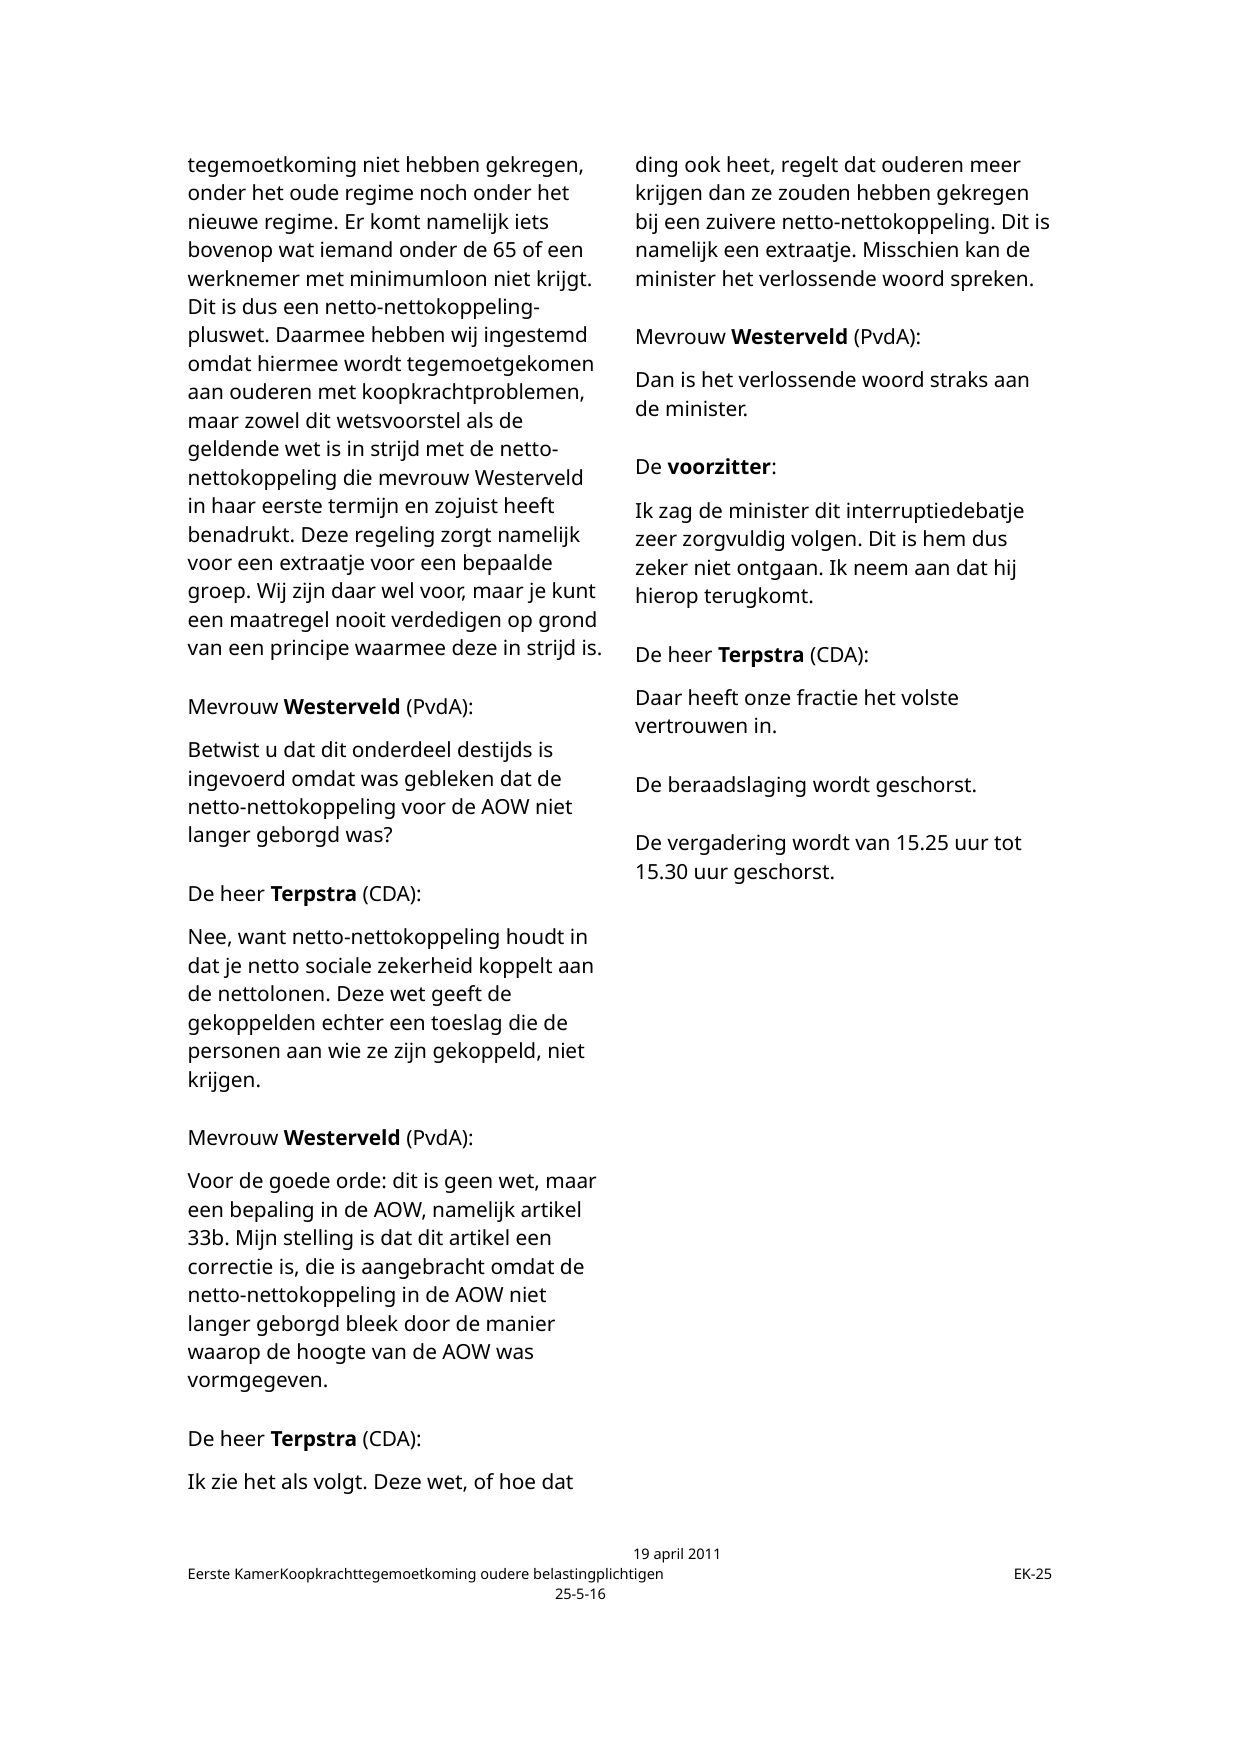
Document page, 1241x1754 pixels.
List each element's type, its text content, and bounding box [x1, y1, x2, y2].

text Nee, want netto-nettokoppeling houdt in dat je netto sociale zekerheid koppelt aan de nettolonen. Deze wet geeft de gekoppelden echter een toeslag die de personen aan wie ze zijn gekoppeld, niet krijgen. [187, 922, 605, 1093]
text De voorzitter: [635, 452, 1053, 481]
text Betwist u dat dit onderdeel destijds is ingevoerd omdat was gebleken dat de netto-nettokoppeling voor de AOW niet langer geborgd was? [187, 735, 605, 849]
text Ik zie het als volgt. Deze wet, of hoe dat [187, 1467, 605, 1496]
text Ik zag de minister dit interruptiedebatje zeer zorgvuldig volgen. Dit is hem dus zeker niet ontgaan. Ik neem aan dat hij hierop terugkomt. [635, 496, 1053, 610]
text Daar heeft onze fractie het volste vertrouwen in. [635, 683, 1053, 740]
text tegemoetkoming niet hebben gekregen, onder het oude regime noch onder het nieuwe regime. Er komt namelijk iets bovenop wat iemand onder de 65 of een werknemer met minimumloon niet krijgt. Dit is dus een netto-nettokoppeling-pluswet. Daarmee hebben wij ingestemd omdat hiermee wordt tegemoetgekomen aan ouderen met koopkrachtproblemen, maar zowel dit wetsvoorstel als de geldende wet is in strijd met de netto-nettokoppeling die mevrouw Westerveld in haar eerste termijn en zojuist heeft benadrukt. Deze regeling zorgt namelijk voor een extraatje voor een bepaalde groep. Wij zijn daar wel voor, maar je kunt een maatregel nooit verdedigen op grond van een principe waarmee deze in strijd is. [187, 150, 605, 662]
text De vergadering wordt van 15.25 uur tot 15.30 uur geschorst. [635, 828, 1053, 885]
text Dan is het verlossende woord straks aan de minister. [635, 366, 1053, 422]
text Voor de goede orde: dit is geen wet, maar een bepaling in de AOW, namelijk artikel 33b. Mijn stelling is dat dit artikel een correctie is, die is aangebracht omdat de netto-nettokoppeling in de AOW niet langer geborgd bleek door de manier waarop de hoogte van de AOW was vormgegeven. [187, 1167, 605, 1394]
text De beraadslaging wordt geschorst. [635, 770, 1053, 798]
text De heer Terpstra (CDA): [635, 640, 1053, 668]
text Mevrouw Westerveld (PvdA): [187, 692, 605, 720]
text Mevrouw Westerveld (PvdA): [187, 1123, 605, 1152]
text Mevrouw Westerveld (PvdA): [635, 322, 1053, 351]
text De heer Terpstra (CDA): [187, 1424, 605, 1452]
text De heer Terpstra (CDA): [187, 879, 605, 907]
text ding ook heet, regelt dat ouderen meer krijgen dan ze zouden hebben gekregen bij een zuivere netto-nettokoppeling. Dit is namelijk een extraatje. Misschien kan de minister het verlossende woord spreken. [635, 150, 1053, 292]
